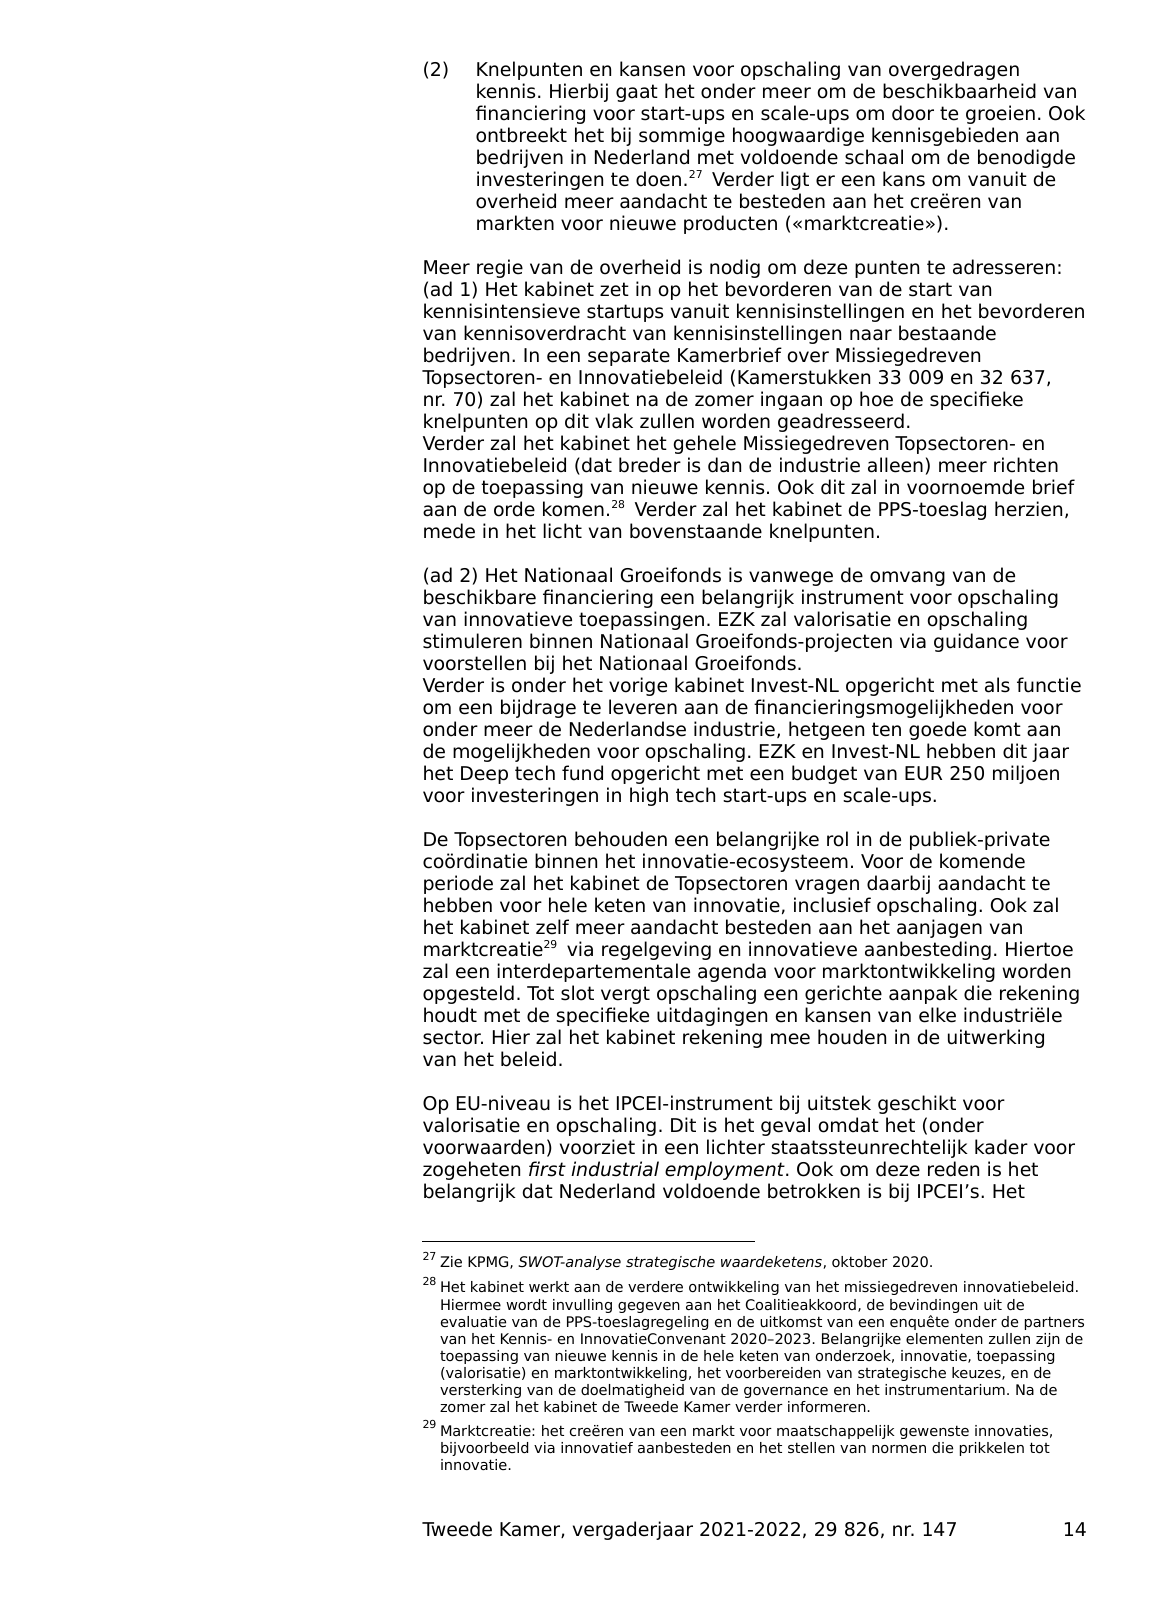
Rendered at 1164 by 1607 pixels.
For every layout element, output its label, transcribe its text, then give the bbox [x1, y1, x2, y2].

text De Topsectoren behouden een belangrijke rol in de publiek-private coördinatie binnen het innovatie-ecosysteem. Voor de komende periode zal het kabinet de Topsectoren vragen daarbij aandacht te hebben voor hele keten van innovatie, inclusief opschaling. Ook zal het kabinet zelf meer aandacht besteden aan het aanjagen van marktcreatie via regelgeving en innovatieve aanbesteding. Hiertoe zal een interdepartementale agenda voor marktontwikkeling worden opgesteld. Tot slot vergt opschaling een gerichte aanpak die rekening houdt met de specifieke uitdagingen en kansen van elke industriële sector. Hier zal het kabinet rekening mee houden in de uitwerking van het beleid. [422, 829, 1087, 1071]
text Meer regie van de overheid is nodig om deze punten te adresseren: [422, 257, 1087, 279]
text Op EU-niveau is het IPCEI-instrument bij uitstek geschikt voor valorisatie en opschaling. Dit is het geval omdat het (onder voorwaarden) voorziet in een lichter staatssteunrechtelijk kader voor zogeheten first industrial employment. Ook om deze reden is het belangrijk dat Nederland voldoende betrokken is bij IPCEI’s. Het [422, 1093, 1087, 1203]
text (ad 2) Het Nationaal Groeifonds is vanwege de omvang van de beschikbare financiering een belangrijk instrument voor opschaling van innovatieve toepassingen. EZK zal valorisatie en opschaling stimuleren binnen Nationaal Groeifonds-projecten via guidance voor voorstellen bij het Nationaal Groeifonds. [422, 565, 1087, 675]
text Zie KPMG, SWOT-analyse strategische waardeketens, oktober 2020. [422, 1250, 1087, 1272]
text (2) Knelpunten en kansen voor opschaling van overgedragen kennis. Hierbij gaat het onder meer om de beschikbaarheid van financiering voor start-ups en scale-ups om door te groeien. Ook ontbreekt het bij sommige hoogwaardige kennisgebieden aan bedrijven in Nederland met voldoende schaal om de benodigde investeringen te doen. Verder ligt er een kans om vanuit de overheid meer aandacht te besteden aan het creëren van markten voor nieuwe producten («marktcreatie»). [422, 59, 1087, 235]
text Het kabinet werkt aan de verdere ontwikkeling van het missiegedreven innovatiebeleid. Hiermee wordt invulling gegeven aan het Coalitieakkoord, de bevindingen uit de evaluatie van de PPS-toeslagregeling en de uitkomst van een enquête onder de partners van het Kennis- en InnovatieConvenant 2020–2023. Belangrijke elementen zullen zijn de toepassing van nieuwe kennis in de hele keten van onderzoek, innovatie, toepassing (valorisatie) en marktontwikkeling, het voorbereiden van strategische keuzes, en de versterking van de doelmatigheid van de governance en het instrumentarium. Na de zomer zal het kabinet de Tweede Kamer verder informeren. [422, 1275, 1087, 1416]
text (ad 1) Het kabinet zet in op het bevorderen van de start van kennisintensieve startups vanuit kennisinstellingen en het bevorderen van kennisoverdracht van kennisinstellingen naar bestaande bedrijven. In een separate Kamerbrief over Missiegedreven Topsectoren- en Innovatiebeleid (Kamerstukken 33 009 en 32 637, nr. 70) zal het kabinet na de zomer ingaan op hoe de specifieke knelpunten op dit vlak zullen worden geadresseerd. [422, 279, 1087, 433]
text Verder is onder het vorige kabinet Invest-NL opgericht met als functie om een bijdrage te leveren aan de financieringsmogelijkheden voor onder meer de Nederlandse industrie, hetgeen ten goede komt aan de mogelijkheden voor opschaling. EZK en Invest-NL hebben dit jaar het Deep tech fund opgericht met een budget van EUR 250 miljoen voor investeringen in high tech start-ups en scale-ups. [422, 675, 1087, 807]
text Verder zal het kabinet het gehele Missiegedreven Topsectoren- en Innovatiebeleid (dat breder is dan de industrie alleen) meer richten op de toepassing van nieuwe kennis. Ook dit zal in voornoemde brief aan de orde komen. Verder zal het kabinet de PPS-toeslag herzien, mede in het licht van bovenstaande knelpunten. [422, 433, 1087, 543]
text Marktcreatie: het creëren van een markt voor maatschappelijk gewenste innovaties, bijvoorbeeld via innovatief aanbesteden en het stellen van normen die prikkelen tot innovatie. [422, 1418, 1087, 1474]
